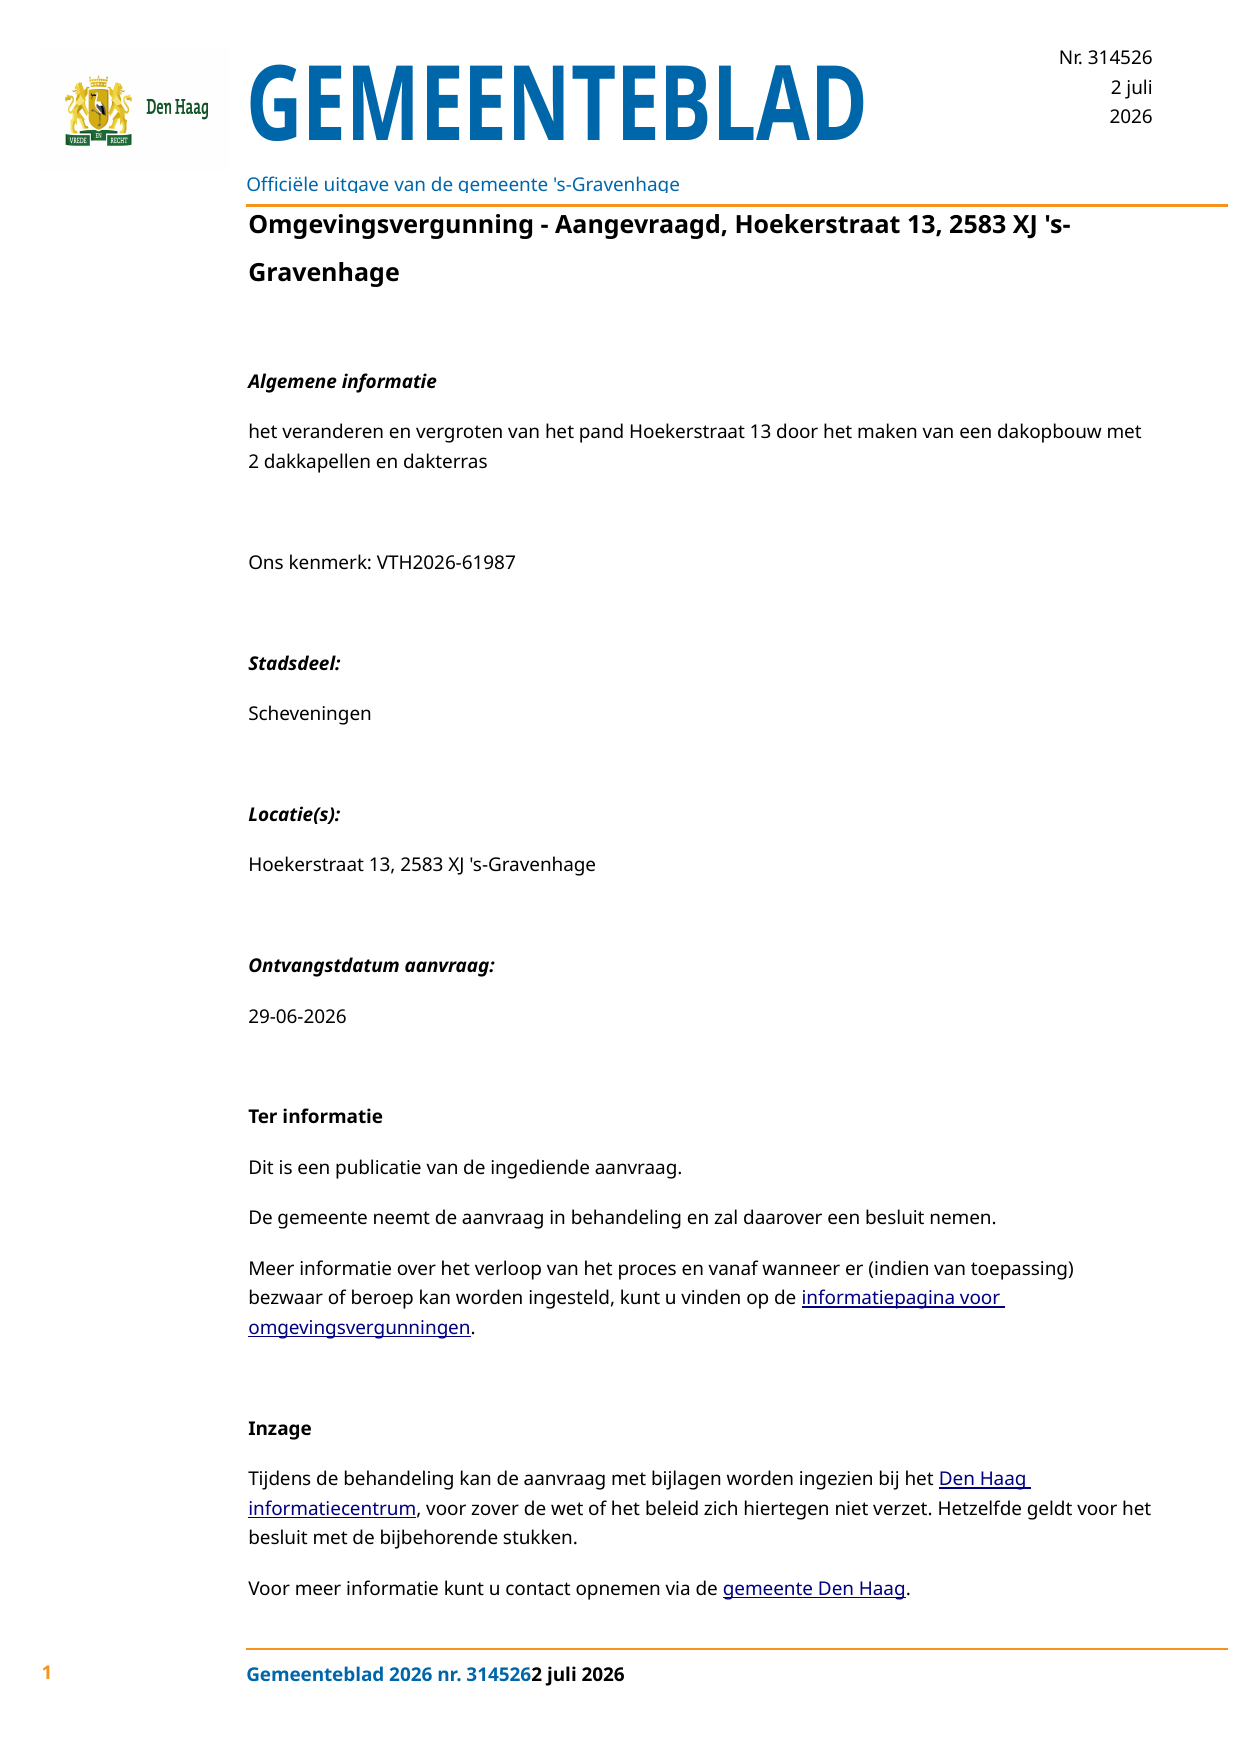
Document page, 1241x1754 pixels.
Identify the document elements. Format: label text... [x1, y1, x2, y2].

text Ontvangstdatum aanvraag: [248, 952, 1152, 978]
text Voor meer informatie kunt u contact opnemen via de gemeente Den Haag. [248, 1575, 1152, 1601]
text Locatie(s): [248, 801, 1152, 827]
text Scheveningen [248, 700, 1152, 726]
text Ons kenmerk: VTH2026-61987 [248, 549, 1152, 575]
text Ter informatie [248, 1104, 1152, 1129]
picture [41, 47, 231, 172]
text 29-06-2026 [248, 1003, 1152, 1029]
text Inzage [248, 1415, 1152, 1441]
text Dit is een publicatie van de ingediende aanvraag. [248, 1154, 1152, 1180]
text Omgevingsvergunning - Aangevraagd, Hoekerstraat 13, 2583 XJ 's-Gravenhage [248, 207, 1152, 288]
text Stadsdeel: [248, 650, 1152, 676]
text De gemeente neemt de aanvraag in behandeling en zal daarover een besluit nemen. [248, 1204, 1152, 1230]
text het veranderen en vergroten van het pand Hoekerstraat 13 door het maken van een dakopbouw met 2 dakkapellen en dakterras [248, 419, 1152, 474]
text Hoekerstraat 13, 2583 XJ 's-Gravenhage [248, 852, 1152, 877]
text Tijdens de behandeling kan de aanvraag met bijlagen worden ingezien bij het Den Haag informatiecentrum, voor zover de wet of het beleid zich hiertegen niet verzet. Hetzelfde geldt voor het besluit met de bijbehorende stukken. [248, 1465, 1152, 1550]
text Meer informatie over het verloop van het proces en vanaf wanneer er (indien van toepassing) bezwaar of beroep kan worden ingesteld, kunt u vinden op de informatiepagina voor omgevingsvergunningen. [248, 1255, 1152, 1340]
text Algemene informatie [248, 368, 1152, 394]
